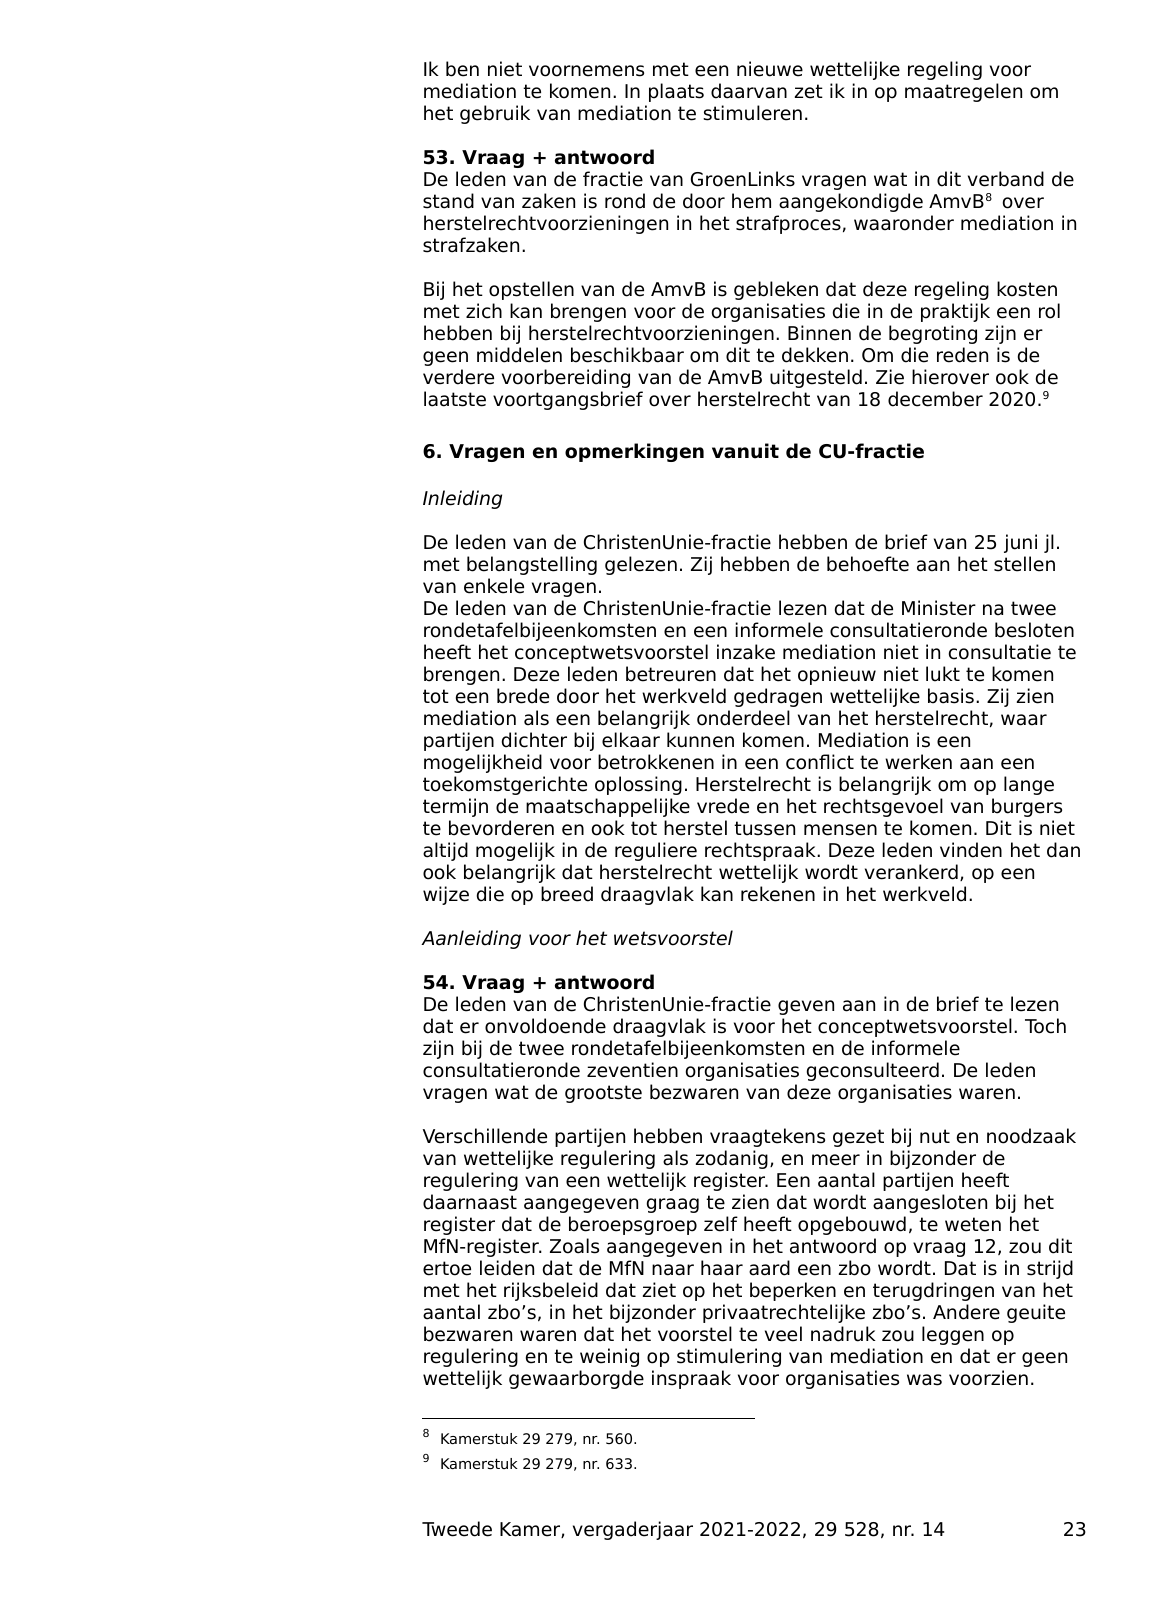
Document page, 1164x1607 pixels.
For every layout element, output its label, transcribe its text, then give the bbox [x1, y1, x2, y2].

subtitle 6. Vragen en opmerkingen vanuit de CU-fractie [422, 441, 1087, 463]
text De leden van de fractie van GroenLinks vragen wat in dit verband de stand van zaken is rond de door hem aangekondigde AmvB over herstelrechtvoorzieningen in het strafproces, waaronder mediation in strafzaken. [422, 169, 1087, 257]
subtitle 54. Vraag + antwoord [422, 972, 1087, 994]
subtitle 53. Vraag + antwoord [422, 147, 1087, 169]
text De leden van de ChristenUnie-fractie geven aan in de brief te lezen dat er onvoldoende draagvlak is voor het conceptwetsvoorstel. Toch zijn bij de twee rondetafelbijeenkomsten en de informele consultatieronde zeventien organisaties geconsulteerd. De leden vragen wat de grootste bezwaren van deze organisaties waren. [422, 994, 1087, 1104]
text Bij het opstellen van de AmvB is gebleken dat deze regeling kosten met zich kan brengen voor de organisaties die in de praktijk een rol hebben bij herstelrechtvoorzieningen. Binnen de begroting zijn er geen middelen beschikbaar om dit te dekken. Om die reden is de verdere voorbereiding van de AmvB uitgesteld. Zie hierover ook de laatste voortgangsbrief over herstelrecht van 18 december 2020. [422, 279, 1087, 411]
subtitle Inleiding [422, 488, 1087, 510]
text Verschillende partijen hebben vraagtekens gezet bij nut en noodzaak van wettelijke regulering als zodanig, en meer in bijzonder de regulering van een wettelijk register. Een aantal partijen heeft daarnaast aangegeven graag te zien dat wordt aangesloten bij het register dat de beroepsgroep zelf heeft opgebouwd, te weten het MfN-register. Zoals aangegeven in het antwoord op vraag 12, zou dit ertoe leiden dat de MfN naar haar aard een zbo wordt. Dat is in strijd met het rijksbeleid dat ziet op het beperken en terugdringen van het aantal zbo’s, in het bijzonder privaatrechtelijke zbo’s. Andere geuite bezwaren waren dat het voorstel te veel nadruk zou leggen op regulering en te weinig op stimulering van mediation en dat er geen wettelijk gewaarborgde inspraak voor organisaties was voorzien. [422, 1126, 1087, 1390]
text Ik ben niet voornemens met een nieuwe wettelijke regeling voor mediation te komen. In plaats daarvan zet ik in op maatregelen om het gebruik van mediation te stimuleren. [422, 59, 1087, 125]
text Kamerstuk 29 279, nr. 560. [422, 1427, 1087, 1449]
text De leden van de ChristenUnie-fractie lezen dat de Minister na twee rondetafelbijeenkomsten en een informele consultatieronde besloten heeft het conceptwetsvoorstel inzake mediation niet in consultatie te brengen. Deze leden betreuren dat het opnieuw niet lukt te komen tot een brede door het werkveld gedragen wettelijke basis. Zij zien mediation als een belangrijk onderdeel van het herstelrecht, waar partijen dichter bij elkaar kunnen komen. Mediation is een mogelijkheid voor betrokkenen in een conflict te werken aan een toekomstgerichte oplossing. Herstelrecht is belangrijk om op lange termijn de maatschappelijke vrede en het rechtsgevoel van burgers te bevorderen en ook tot herstel tussen mensen te komen. Dit is niet altijd mogelijk in de reguliere rechtspraak. Deze leden vinden het dan ook belangrijk dat herstelrecht wettelijk wordt verankerd, op een wijze die op breed draagvlak kan rekenen in het werkveld. [422, 598, 1087, 906]
text De leden van de ChristenUnie-fractie hebben de brief van 25 juni jl. met belangstelling gelezen. Zij hebben de behoefte aan het stellen van enkele vragen. [422, 532, 1087, 598]
text Kamerstuk 29 279, nr. 633. [422, 1452, 1087, 1474]
subtitle Aanleiding voor het wetsvoorstel [422, 928, 1087, 950]
